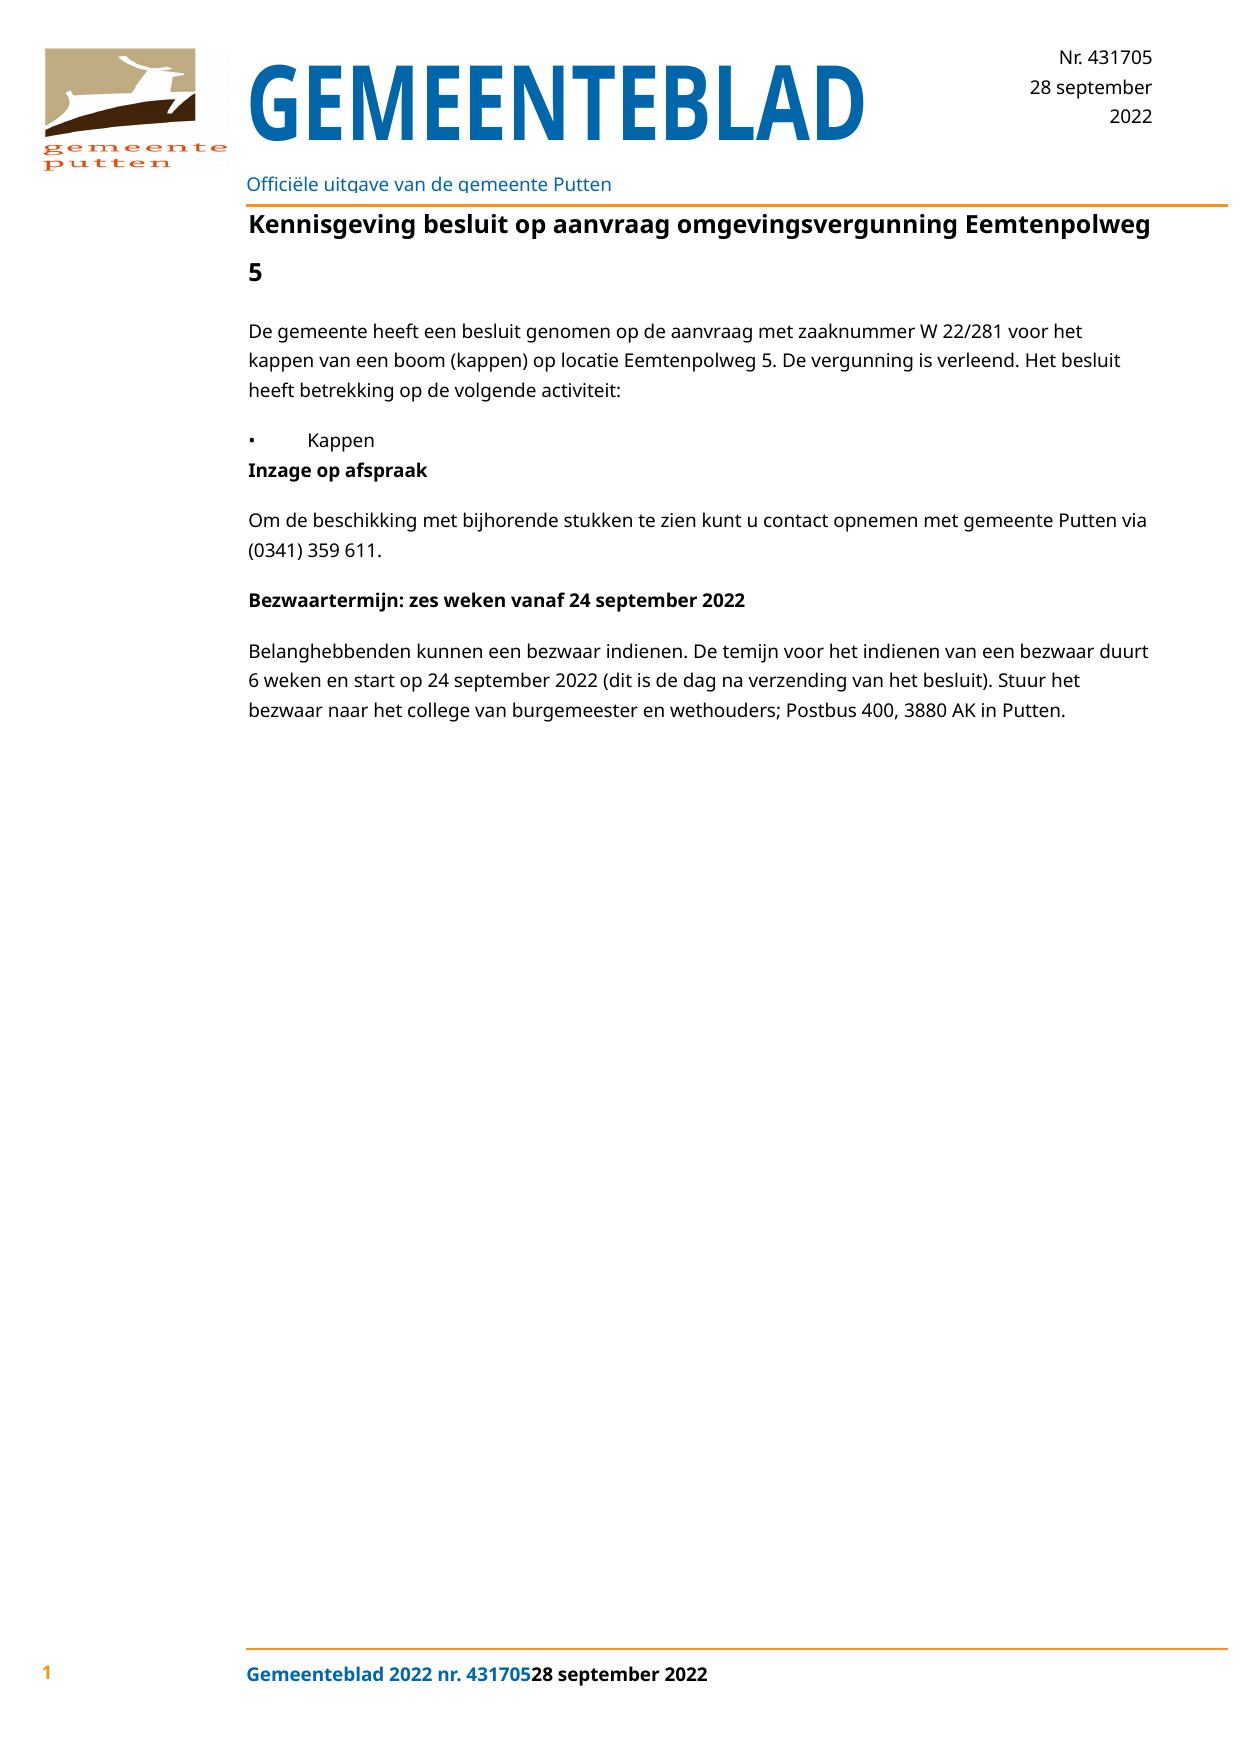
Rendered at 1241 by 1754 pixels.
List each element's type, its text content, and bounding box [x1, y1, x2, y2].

picture [41, 47, 231, 172]
text De gemeente heeft een besluit genomen op de aanvraag met zaaknummer W 22/281 voor het kappen van een boom (kappen) op locatie Eemtenpolweg 5. De vergunning is verleend. Het besluit heeft betrekking op de volgende activiteit: [248, 318, 1152, 403]
text Om de beschikking met bijhorende stukken te zien kunt u contact opnemen met gemeente Putten via (0341) 359 611. [248, 507, 1152, 563]
text Bezwaartermijn: zes weken vanaf 24 september 2022 [248, 587, 1152, 613]
text Kennisgeving besluit op aanvraag omgevingsvergunning Eemtenpolweg 5 [248, 207, 1152, 288]
text Inzage op afspraak [248, 457, 1152, 483]
list Kappen [248, 427, 1152, 453]
text Belanghebbenden kunnen een bezwaar indienen. De temijn voor het indienen van een bezwaar duurt 6 weken en start op 24 september 2022 (dit is de dag na verzending van het besluit). Stuur het bezwaar naar het college van burgemeester en wethouders; Postbus 400, 3880 AK in Putten. [248, 638, 1152, 723]
